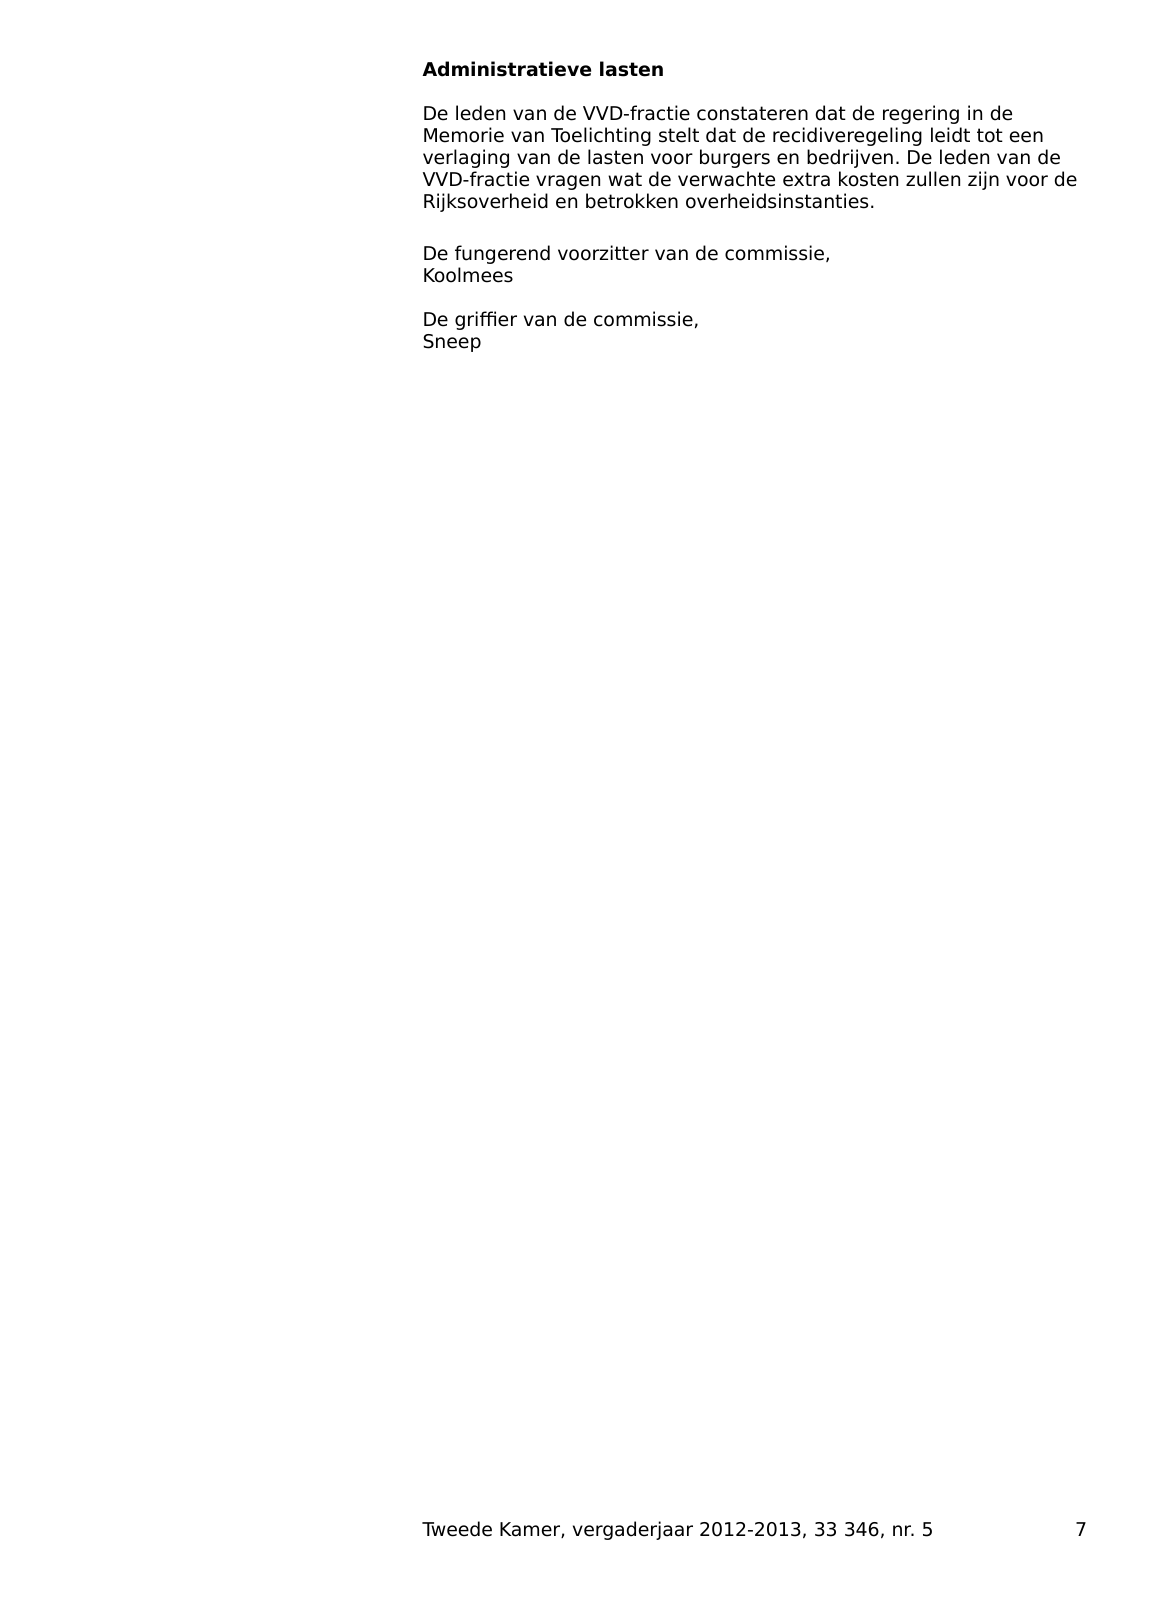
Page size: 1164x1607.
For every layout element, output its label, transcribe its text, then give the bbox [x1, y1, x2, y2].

text De griffier van de commissie, Sneep [422, 309, 1087, 353]
text De fungerend voorzitter van de commissie, Koolmees [422, 243, 1087, 287]
subtitle Administratieve lasten [422, 59, 1087, 81]
text De leden van de VVD-fractie constateren dat de regering in de Memorie van Toelichting stelt dat de recidiveregeling leidt tot een verlaging van de lasten voor burgers en bedrijven. De leden van de VVD-fractie vragen wat de verwachte extra kosten zullen zijn voor de Rijksoverheid en betrokken overheidsinstanties. [422, 103, 1087, 213]
